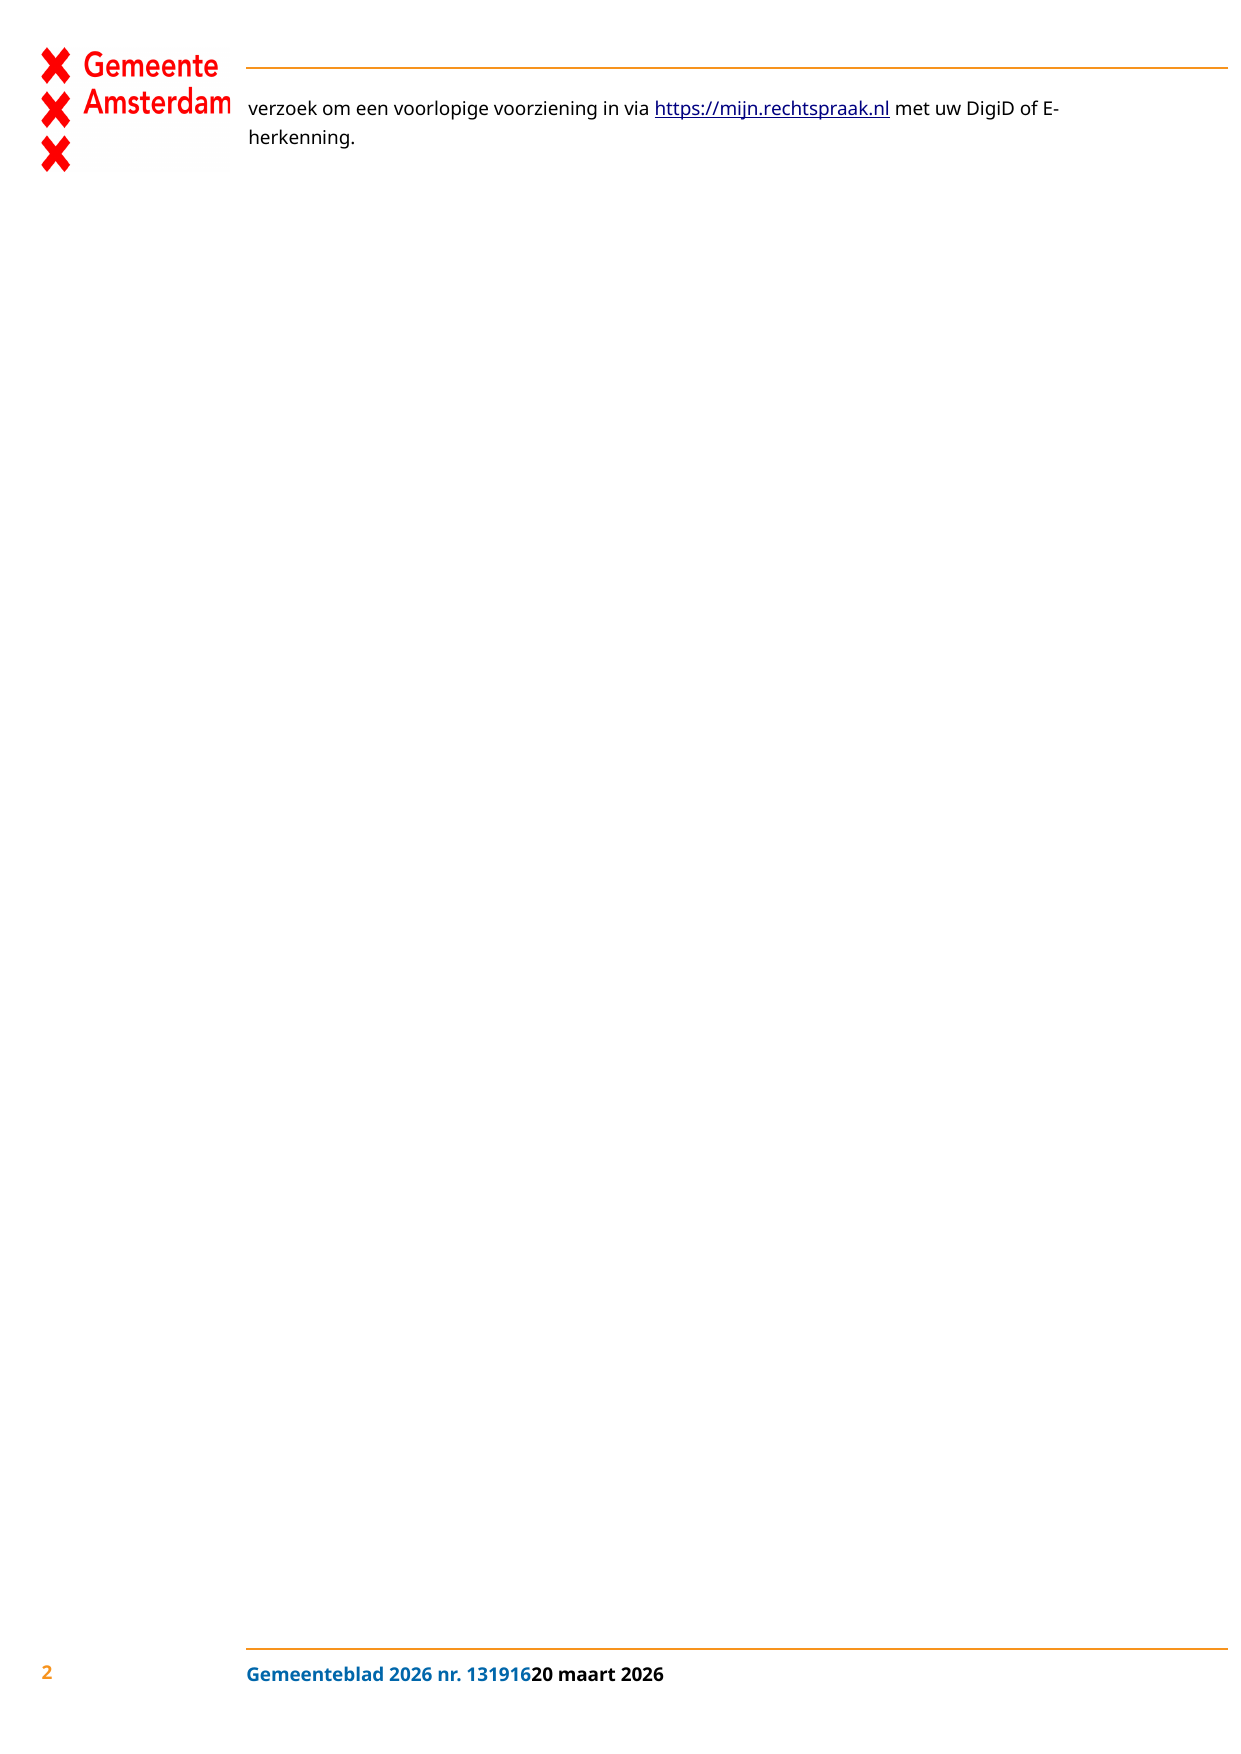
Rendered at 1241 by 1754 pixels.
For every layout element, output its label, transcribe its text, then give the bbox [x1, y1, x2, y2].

text verzoek om een voorlopige voorziening in via https://mijn.rechtspraak.nl met uw DigiD of E-herkenning. [248, 95, 1152, 150]
picture [41, 47, 231, 172]
